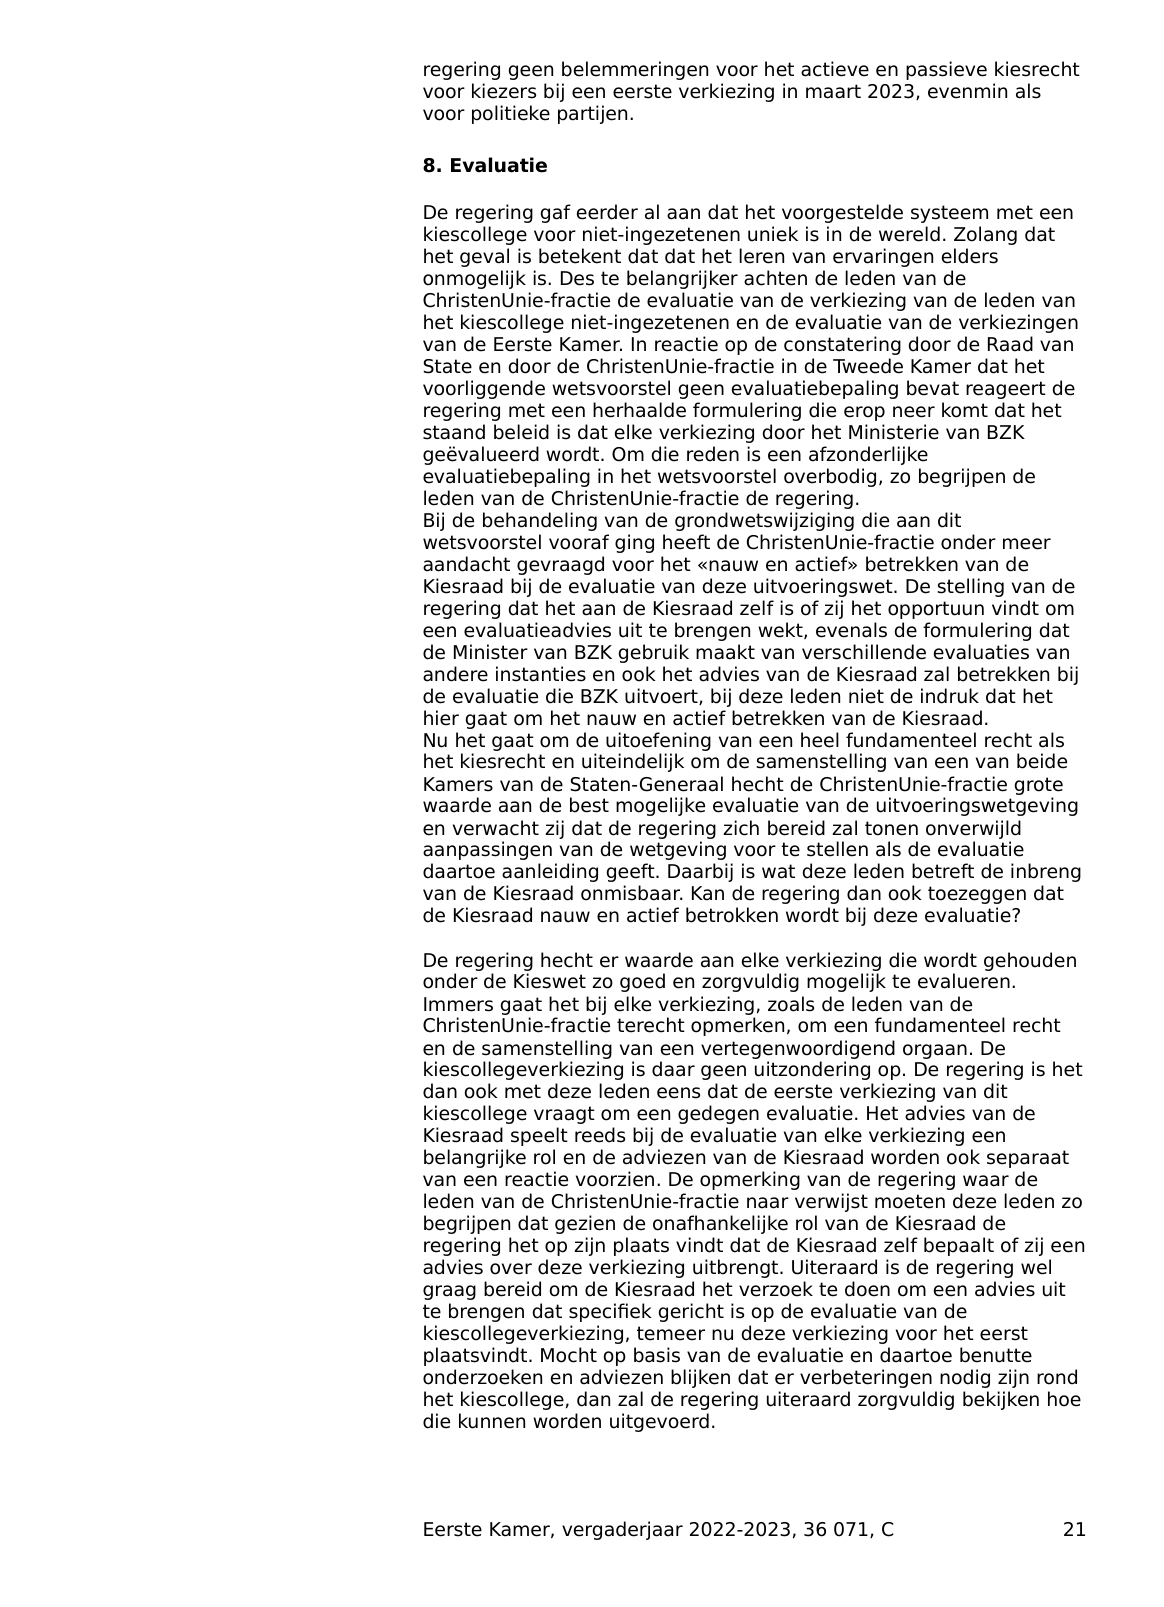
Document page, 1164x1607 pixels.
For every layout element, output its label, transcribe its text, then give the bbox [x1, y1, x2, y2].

subtitle 8. Evaluatie [422, 155, 1087, 177]
text regering geen belemmeringen voor het actieve en passieve kiesrecht voor kiezers bij een eerste verkiezing in maart 2023, evenmin als voor politieke partijen. [422, 59, 1087, 125]
text De regering hecht er waarde aan elke verkiezing die wordt gehouden onder de Kieswet zo goed en zorgvuldig mogelijk te evalueren. Immers gaat het bij elke verkiezing, zoals de leden van de ChristenUnie-fractie terecht opmerken, om een fundamenteel recht en de samenstelling van een vertegenwoordigend orgaan. De kiescollegeverkiezing is daar geen uitzondering op. De regering is het dan ook met deze leden eens dat de eerste verkiezing van dit kiescollege vraagt om een gedegen evaluatie. Het advies van de Kiesraad speelt reeds bij de evaluatie van elke verkiezing een belangrijke rol en de adviezen van de Kiesraad worden ook separaat van een reactie voorzien. De opmerking van de regering waar de leden van de ChristenUnie-fractie naar verwijst moeten deze leden zo begrijpen dat gezien de onafhankelijke rol van de Kiesraad de regering het op zijn plaats vindt dat de Kiesraad zelf bepaalt of zij een advies over deze verkiezing uitbrengt. Uiteraard is de regering wel graag bereid om de Kiesraad het verzoek te doen om een advies uit te brengen dat specifiek gericht is op de evaluatie van de kiescollegeverkiezing, temeer nu deze verkiezing voor het eerst plaatsvindt. Mocht op basis van de evaluatie en daartoe benutte onderzoeken en adviezen blijken dat er verbeteringen nodig zijn rond het kiescollege, dan zal de regering uiteraard zorgvuldig bekijken hoe die kunnen worden uitgevoerd. [422, 949, 1087, 1433]
text Nu het gaat om de uitoefening van een heel fundamenteel recht als het kiesrecht en uiteindelijk om de samenstelling van een van beide Kamers van de Staten-Generaal hecht de ChristenUnie-fractie grote waarde aan de best mogelijke evaluatie van de uitvoeringswetgeving en verwacht zij dat de regering zich bereid zal tonen onverwijld aanpassingen van de wetgeving voor te stellen als de evaluatie daartoe aanleiding geeft. Daarbij is wat deze leden betreft de inbreng van de Kiesraad onmisbaar. Kan de regering dan ook toezeggen dat de Kiesraad nauw en actief betrokken wordt bij deze evaluatie? [422, 729, 1087, 927]
text De regering gaf eerder al aan dat het voorgestelde systeem met een kiescollege voor niet-ingezetenen uniek is in de wereld. Zolang dat het geval is betekent dat dat het leren van ervaringen elders onmogelijk is. Des te belangrijker achten de leden van de ChristenUnie-fractie de evaluatie van de verkiezing van de leden van het kiescollege niet-ingezetenen en de evaluatie van de verkiezingen van de Eerste Kamer. In reactie op de constatering door de Raad van State en door de ChristenUnie-fractie in de Tweede Kamer dat het voorliggende wetsvoorstel geen evaluatiebepaling bevat reageert de regering met een herhaalde formulering die erop neer komt dat het staand beleid is dat elke verkiezing door het Ministerie van BZK geëvalueerd wordt. Om die reden is een afzonderlijke evaluatiebepaling in het wetsvoorstel overbodig, zo begrijpen de leden van de ChristenUnie-fractie de regering. [422, 202, 1087, 510]
text Bij de behandeling van de grondwetswijziging die aan dit wetsvoorstel vooraf ging heeft de ChristenUnie-fractie onder meer aandacht gevraagd voor het «nauw en actief» betrekken van de Kiesraad bij de evaluatie van deze uitvoeringswet. De stelling van de regering dat het aan de Kiesraad zelf is of zij het opportuun vindt om een evaluatieadvies uit te brengen wekt, evenals de formulering dat de Minister van BZK gebruik maakt van verschillende evaluaties van andere instanties en ook het advies van de Kiesraad zal betrekken bij de evaluatie die BZK uitvoert, bij deze leden niet de indruk dat het hier gaat om het nauw en actief betrekken van de Kiesraad. [422, 510, 1087, 729]
